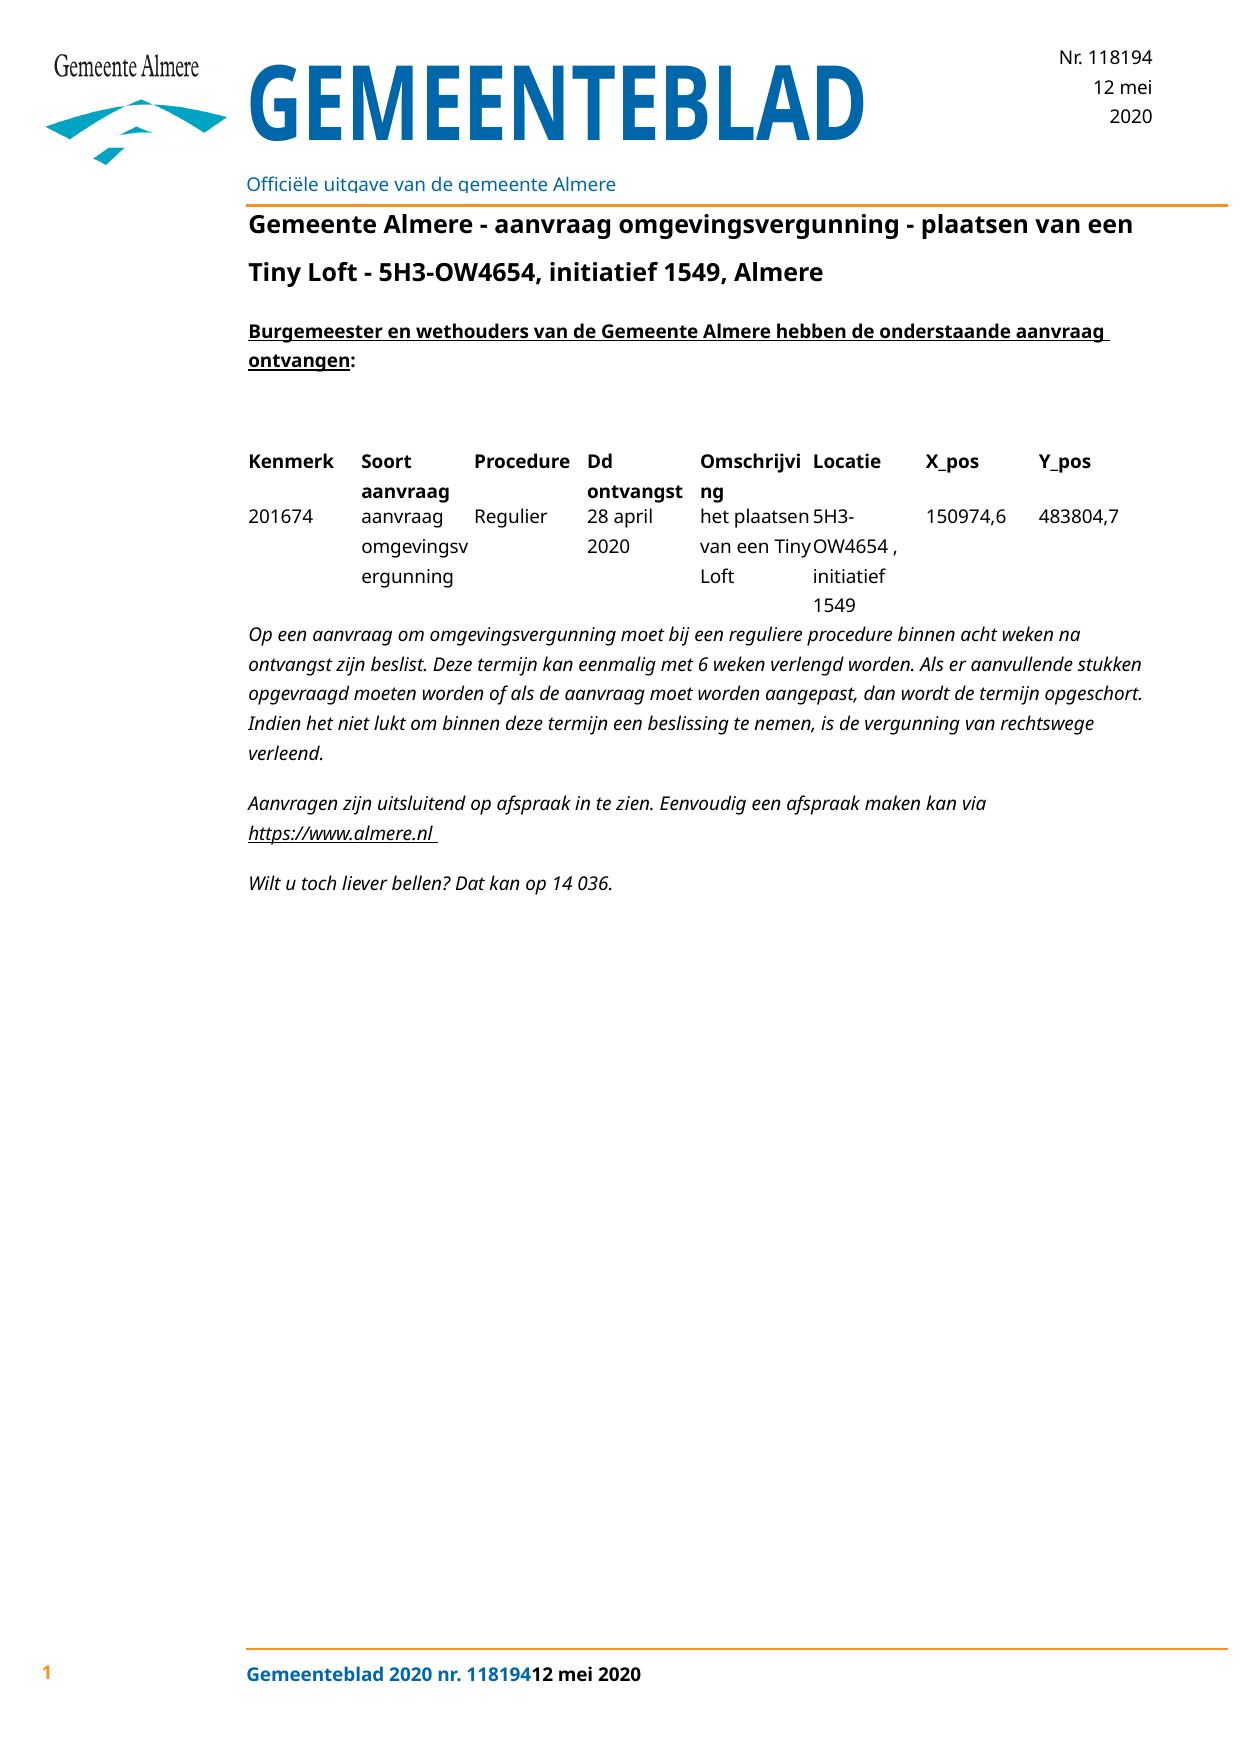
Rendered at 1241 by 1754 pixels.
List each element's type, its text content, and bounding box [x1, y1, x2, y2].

table_cell het plaatsen van een Tiny Loft [700, 504, 813, 618]
text Wilt u toch liever bellen? Dat kan op 14 036. [248, 870, 1152, 896]
table_header X_pos [926, 449, 1038, 504]
table_header Dd ontvangst [587, 449, 700, 504]
table_cell Regulier [474, 504, 587, 618]
table_cell 201674 [248, 504, 361, 618]
text Gemeente Almere - aanvraag omgevingsvergunning - plaatsen van een Tiny Loft - 5H3-OW4654, initiatief 1549, Almere [248, 207, 1152, 288]
table_header Omschrijving [700, 449, 813, 504]
text Aanvragen zijn uitsluitend op afspraak in te zien. Eenvoudig een afspraak maken kan via https://www.almere.nl [248, 790, 1152, 846]
table_header Soort aanvraag [361, 449, 474, 504]
table_header Kenmerk [248, 449, 361, 504]
picture [41, 47, 231, 172]
table_header Y_pos [1039, 449, 1152, 504]
text Burgemeester en wethouders van de Gemeente Almere hebben de onderstaande aanvraag ontvangen: [248, 318, 1152, 373]
table_header Locatie [813, 449, 926, 504]
table_cell aanvraag omgevingsvergunning [361, 504, 474, 618]
table_header Procedure [474, 449, 587, 504]
table_cell 5H3-OW4654 , initiatief 1549 [813, 504, 926, 618]
table_cell 483804,7 [1039, 504, 1152, 618]
table_cell 150974,6 [926, 504, 1038, 618]
table_cell 28 april 2020 [587, 504, 700, 618]
text Op een aanvraag om omgevingsvergunning moet bij een reguliere procedure binnen acht weken na ontvangst zijn beslist. Deze termijn kan eenmalig met 6 weken verlengd worden. Als er aanvullende stukken opgevraagd moeten worden of als de aanvraag moet worden aangepast, dan wordt de termijn opgeschort. Indien het niet lukt om binnen deze termijn een beslissing te nemen, is de vergunning van rechtswege verleend. [248, 621, 1152, 766]
